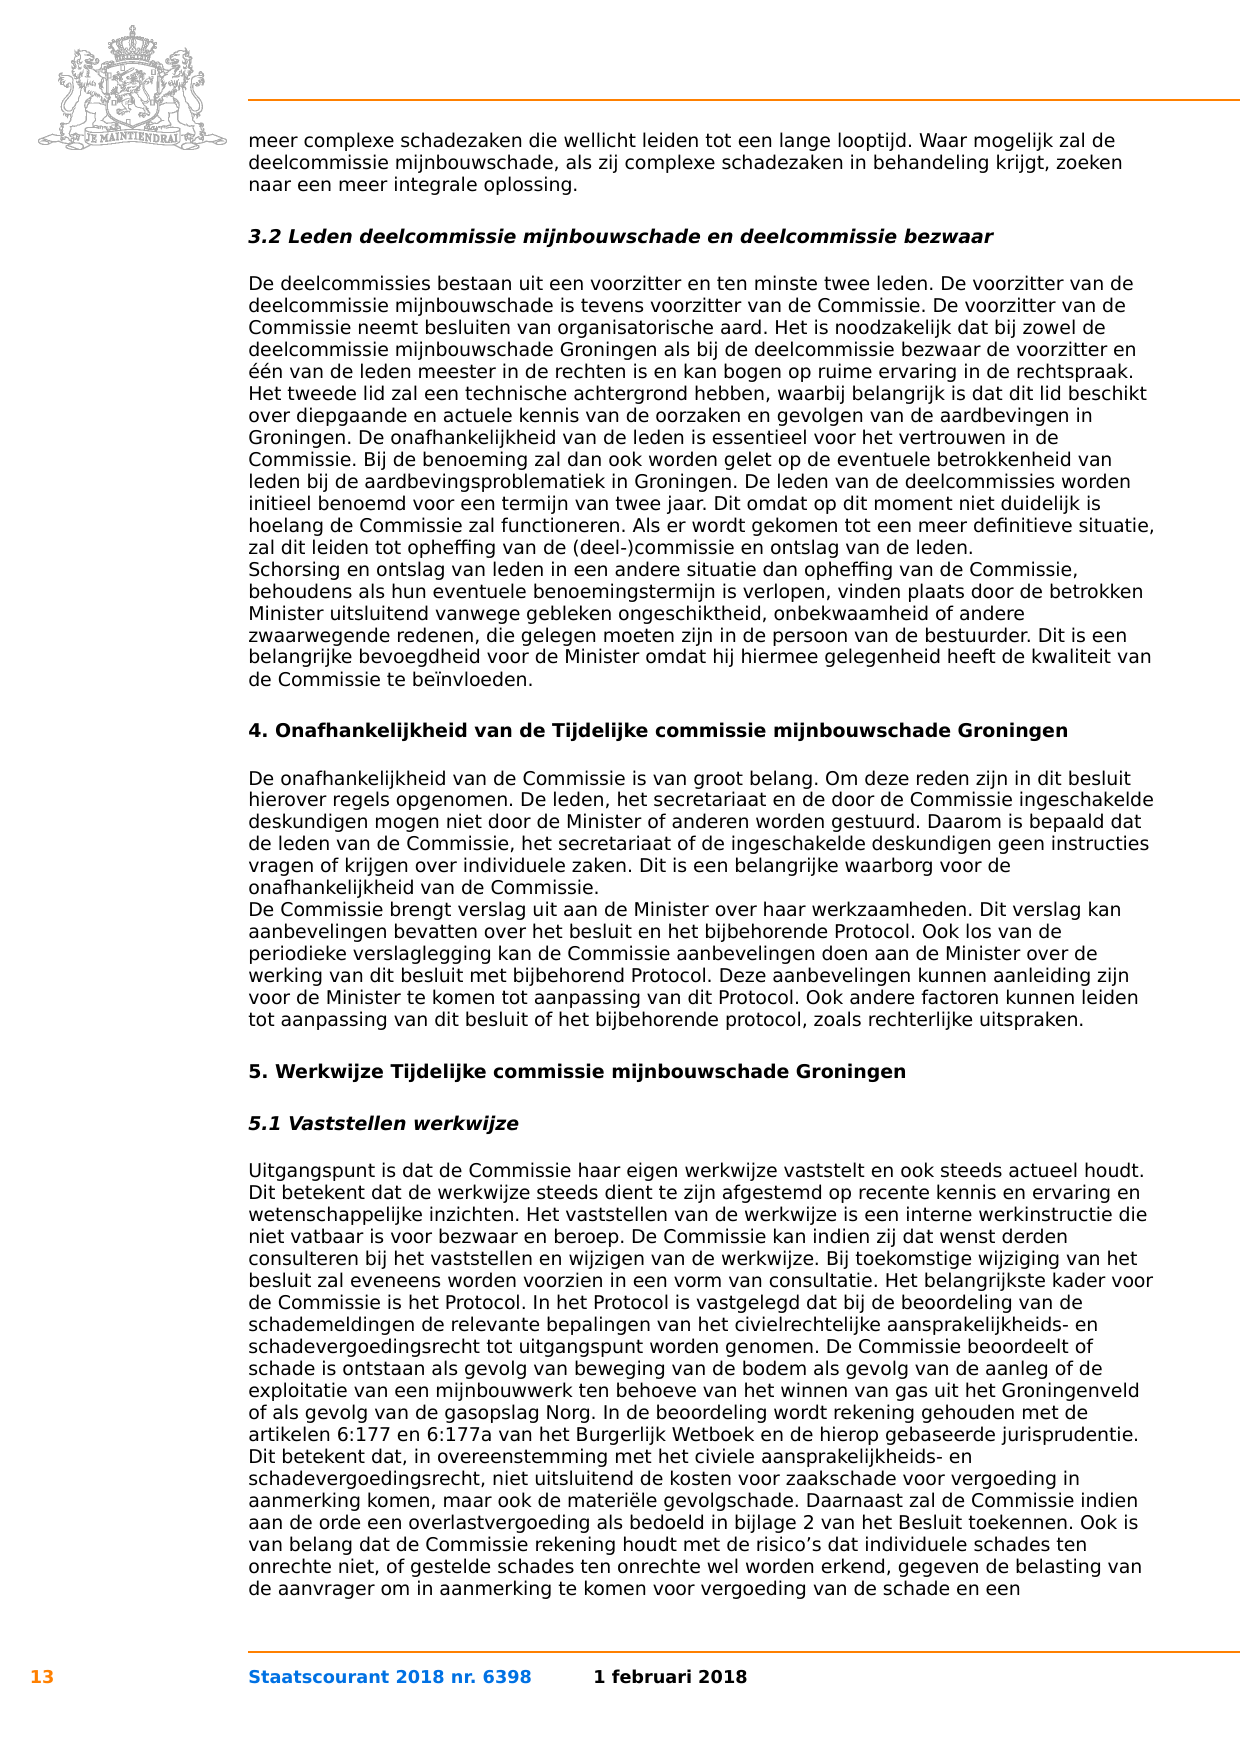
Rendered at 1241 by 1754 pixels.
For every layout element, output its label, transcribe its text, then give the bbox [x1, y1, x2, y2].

text De deelcommissies bestaan uit een voorzitter en ten minste twee leden. De voorzitter van de deelcommissie mijnbouwschade is tevens voorzitter van de Commissie. De voorzitter van de Commissie neemt besluiten van organisatorische aard. Het is noodzakelijk dat bij zowel de deelcommissie mijnbouwschade Groningen als bij de deelcommissie bezwaar de voorzitter en één van de leden meester in de rechten is en kan bogen op ruime ervaring in de rechtspraak. Het tweede lid zal een technische achtergrond hebben, waarbij belangrijk is dat dit lid beschikt over diepgaande en actuele kennis van de oorzaken en gevolgen van de aardbevingen in Groningen. De onafhankelijkheid van de leden is essentieel voor het vertrouwen in de Commissie. Bij de benoeming zal dan ook worden gelet op de eventuele betrokkenheid van leden bij de aardbevingsproblematiek in Groningen. De leden van de deelcommissies worden initieel benoemd voor een termijn van twee jaar. Dit omdat op dit moment niet duidelijk is hoelang de Commissie zal functioneren. Als er wordt gekomen tot een meer definitieve situatie, zal dit leiden tot opheffing van de (deel-)commissie en ontslag van de leden. [248, 273, 1163, 558]
text Uitgangspunt is dat de Commissie haar eigen werkwijze vaststelt en ook steeds actueel houdt. Dit betekent dat de werkwijze steeds dient te zijn afgestemd op recente kennis en ervaring en wetenschappelijke inzichten. Het vaststellen van de werkwijze is een interne werkinstructie die niet vatbaar is voor bezwaar en beroep. De Commissie kan indien zij dat wenst derden consulteren bij het vaststellen en wijzigen van de werkwijze. Bij toekomstige wijziging van het besluit zal eveneens worden voorzien in een vorm van consultatie. Het belangrijkste kader voor de Commissie is het Protocol. In het Protocol is vastgelegd dat bij de beoordeling van de schademeldingen de relevante bepalingen van het civielrechtelijke aansprakelijkheids- en schadevergoedingsrecht tot uitgangspunt worden genomen. De Commissie beoordeelt of schade is ontstaan als gevolg van beweging van de bodem als gevolg van de aanleg of de exploitatie van een mijnbouwwerk ten behoeve van het winnen van gas uit het Groningenveld of als gevolg van de gasopslag Norg. In de beoordeling wordt rekening gehouden met de artikelen 6:177 en 6:177a van het Burgerlijk Wetboek en de hierop gebaseerde jurisprudentie. Dit betekent dat, in overeenstemming met het civiele aansprakelijkheids- en schadevergoedingsrecht, niet uitsluitend de kosten voor zaakschade voor vergoeding in aanmerking komen, maar ook de materiële gevolgschade. Daarnaast zal de Commissie indien aan de orde een overlastvergoeding als bedoeld in bijlage 2 van het Besluit toekennen. Ook is van belang dat de Commissie rekening houdt met de risico’s dat individuele schades ten onrechte niet, of gestelde schades ten onrechte wel worden erkend, gegeven de belasting van de aanvrager om in aanmerking te komen voor vergoeding van de schade en een [248, 1160, 1163, 1600]
subtitle 5. Werkwijze Tijdelijke commissie mijnbouwschade Groningen [248, 1061, 1163, 1083]
text De onafhankelijkheid van de Commissie is van groot belang. Om deze reden zijn in dit besluit hierover regels opgenomen. De leden, het secretariaat en de door de Commissie ingeschakelde deskundigen mogen niet door de Minister of anderen worden gestuurd. Daarom is bepaald dat de leden van de Commissie, het secretariaat of de ingeschakelde deskundigen geen instructies vragen of krijgen over individuele zaken. Dit is een belangrijke waarborg voor de onafhankelijkheid van de Commissie. [248, 767, 1163, 899]
subtitle 3.2 Leden deelcommissie mijnbouwschade en deelcommissie bezwaar [248, 226, 1163, 248]
text meer complexe schadezaken die wellicht leiden tot een lange looptijd. Waar mogelijk zal de deelcommissie mijnbouwschade, als zij complexe schadezaken in behandeling krijgt, zoeken naar een meer integrale oplossing. [248, 130, 1163, 196]
subtitle 5.1 Vaststellen werkwijze [248, 1113, 1163, 1135]
subtitle 4. Onafhankelijkheid van de Tijdelijke commissie mijnbouwschade Groningen [248, 720, 1163, 742]
picture [38, 25, 227, 150]
text Schorsing en ontslag van leden in een andere situatie dan opheffing van de Commissie, behoudens als hun eventuele benoemingstermijn is verlopen, vinden plaats door de betrokken Minister uitsluitend vanwege gebleken ongeschiktheid, onbekwaamheid of andere zwaarwegende redenen, die gelegen moeten zijn in de persoon van de bestuurder. Dit is een belangrijke bevoegdheid voor de Minister omdat hij hiermee gelegenheid heeft de kwaliteit van de Commissie te beïnvloeden. [248, 558, 1163, 690]
text De Commissie brengt verslag uit aan de Minister over haar werkzaamheden. Dit verslag kan aanbevelingen bevatten over het besluit en het bijbehorende Protocol. Ook los van de periodieke verslaglegging kan de Commissie aanbevelingen doen aan de Minister over de werking van dit besluit met bijbehorend Protocol. Deze aanbevelingen kunnen aanleiding zijn voor de Minister te komen tot aanpassing van dit Protocol. Ook andere factoren kunnen leiden tot aanpassing van dit besluit of het bijbehorende protocol, zoals rechterlijke uitspraken. [248, 899, 1163, 1031]
